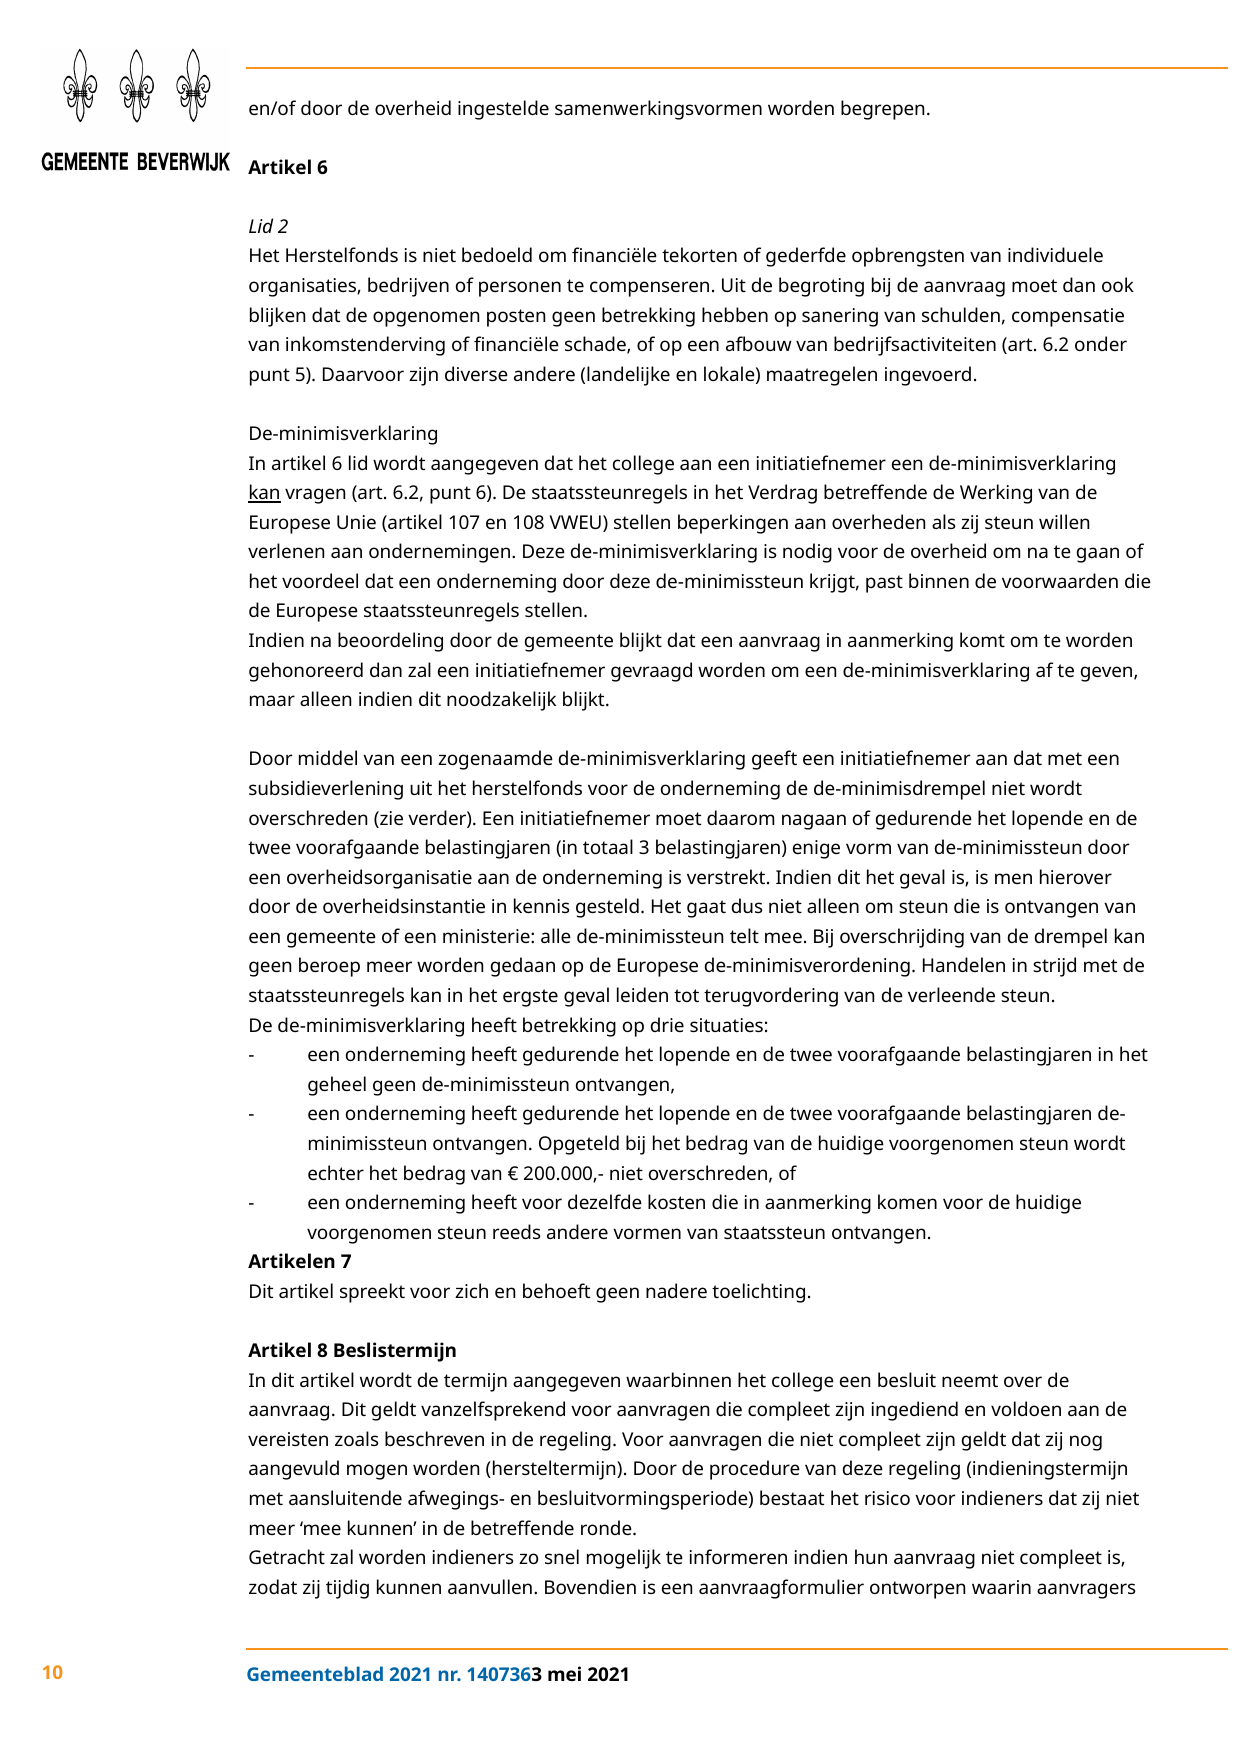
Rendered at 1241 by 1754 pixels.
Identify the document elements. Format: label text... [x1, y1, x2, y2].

text In dit artikel wordt de termijn aangegeven waarbinnen het college een besluit neemt over de aanvraag. Dit geldt vanzelfsprekend voor aanvragen die compleet zijn ingediend en voldoen aan de vereisten zoals beschreven in de regeling. Voor aanvragen die niet compleet zijn geldt dat zij nog aangevuld mogen worden (hersteltermijn). Door de procedure van deze regeling (indieningstermijn met aansluitende afwegings- en besluitvormingsperiode) bestaat het risico voor indieners dat zij niet meer ‘mee kunnen’ in de betreffende ronde. [248, 1367, 1152, 1541]
text Getracht zal worden indieners zo snel mogelijk te informeren indien hun aanvraag niet compleet is, zodat zij tijdig kunnen aanvullen. Bovendien is een aanvraagformulier ontworpen waarin aanvragers [248, 1544, 1152, 1600]
text Lid 2 [248, 213, 1152, 239]
text Het Herstelfonds is niet bedoeld om financiële tekorten of gederfde opbrengsten van individuele organisaties, bedrijven of personen te compenseren. Uit de begroting bij de aanvraag moet dan ook blijken dat de opgenomen posten geen betrekking hebben op sanering van schulden, compensatie van inkomstenderving of financiële schade, of op een afbouw van bedrijfsactiviteiten (art. 6.2 onder punt 5). Daarvoor zijn diverse andere (landelijke en lokale) maatregelen ingevoerd. [248, 243, 1152, 387]
text Dit artikel spreekt voor zich en behoeft geen nadere toelichting. [248, 1278, 1152, 1304]
text en/of door de overheid ingestelde samenwerkingsvormen worden begrepen. [248, 95, 1152, 121]
text Indien na beoordeling door de gemeente blijkt dat een aanvraag in aanmerking komt om te worden gehonoreerd dan zal een initiatiefnemer gevraagd worden om een de-minimisverklaring af te geven, maar alleen indien dit noodzakelijk blijkt. [248, 627, 1152, 712]
text De-minimisverklaring [248, 420, 1152, 446]
text In artikel 6 lid wordt aangegeven dat het college aan een initiatiefnemer een de-minimisverklaring kan vragen (art. 6.2, punt 6). De staatssteunregels in het Verdrag betreffende de Werking van de Europese Unie (artikel 107 en 108 VWEU) stellen beperkingen aan overheden als zij steun willen verlenen aan ondernemingen. Deze de-minimisverklaring is nodig voor de overheid om na te gaan of het voordeel dat een onderneming door deze de-minimissteun krijgt, past binnen de voorwaarden die de Europese staatssteunregels stellen. [248, 450, 1152, 623]
text Artikelen 7 [248, 1248, 1152, 1274]
picture [41, 47, 231, 172]
list een onderneming heeft voor dezelfde kosten die in aanmerking komen voor de huidige voorgenomen steun reeds andere vormen van staatssteun ontvangen. [248, 1189, 1152, 1245]
text De de-minimisverklaring heeft betrekking op drie situaties: [248, 1012, 1152, 1038]
text Artikel 6 [248, 154, 1152, 180]
text Door middel van een zogenaamde de-minimisverklaring geeft een initiatiefnemer aan dat met een subsidieverlening uit het herstelfonds voor de onderneming de de-minimisdrempel niet wordt overschreden (zie verder). Een initiatiefnemer moet daarom nagaan of gedurende het lopende en de twee voorafgaande belastingjaren (in totaal 3 belastingjaren) enige vorm van de-minimissteun door een overheidsorganisatie aan de onderneming is verstrekt. Indien dit het geval is, is men hierover door de overheidsinstantie in kennis gesteld. Het gaat dus niet alleen om steun die is ontvangen van een gemeente of een ministerie: alle de-minimissteun telt mee. Bij overschrijding van de drempel kan geen beroep meer worden gedaan op de Europese de-minimisverordening. Handelen in strijd met de staatssteunregels kan in het ergste geval leiden tot terugvordering van de verleende steun. [248, 746, 1152, 1008]
list een onderneming heeft gedurende het lopende en de twee voorafgaande belastingjaren de-minimissteun ontvangen. Opgeteld bij het bedrag van de huidige voorgenomen steun wordt echter het bedrag van € 200.000,- niet overschreden, of [248, 1101, 1152, 1186]
list een onderneming heeft gedurende het lopende en de twee voorafgaande belastingjaren in het geheel geen de-minimissteun ontvangen, [248, 1041, 1152, 1097]
text Artikel 8 Beslistermijn [248, 1337, 1152, 1363]
